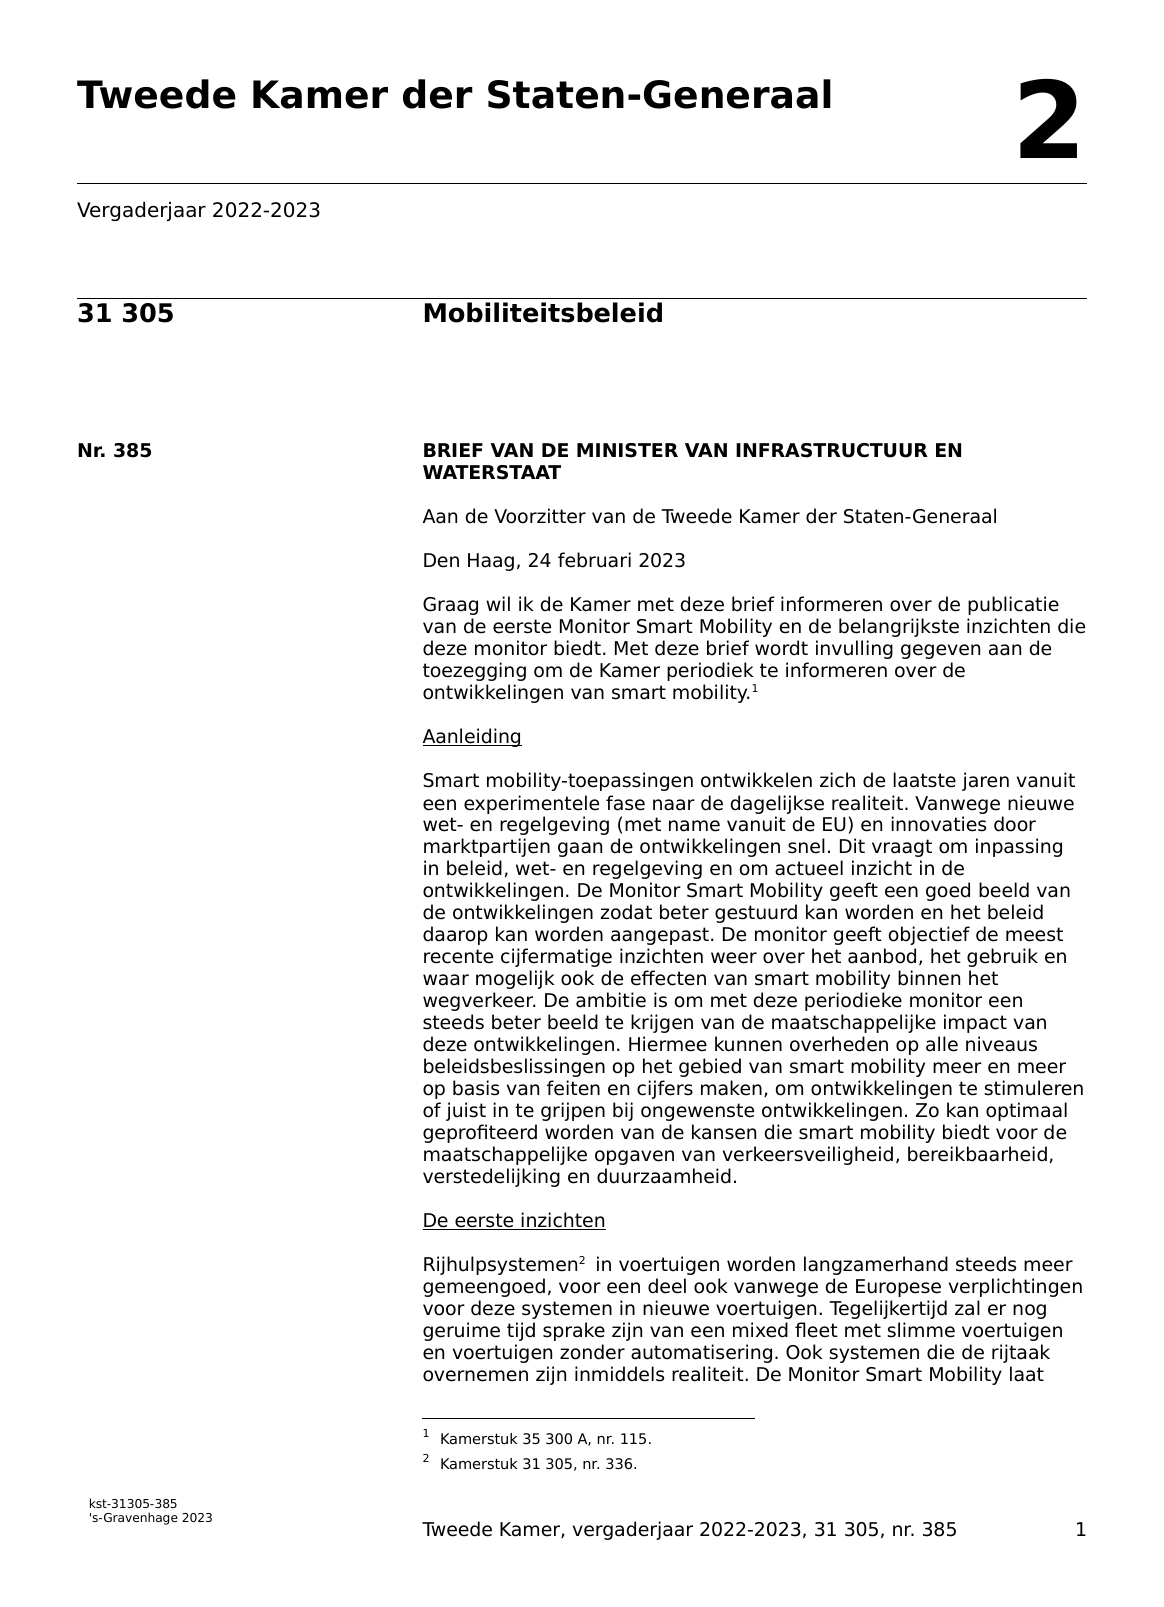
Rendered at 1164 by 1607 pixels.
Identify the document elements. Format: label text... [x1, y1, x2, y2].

table_header 2 [886, 59, 1087, 183]
table_cell Vergaderjaar 2022-2023 [77, 184, 1087, 298]
text Aan de Voorzitter van de Tweede Kamer der Staten-Generaal [422, 506, 1087, 528]
subtitle De eerste inzichten [422, 1210, 1087, 1232]
text Kamerstuk 31 305, nr. 336. [422, 1452, 1087, 1474]
text Graag wil ik de Kamer met deze brief informeren over de publicatie van de eerste Monitor Smart Mobility en de belangrijkste inzichten die deze monitor biedt. Met deze brief wordt invulling gegeven aan de toezegging om de Kamer periodiek te informeren over de ontwikkelingen van smart mobility. [422, 594, 1087, 704]
text 's-Gravenhage 2023 [88, 1511, 323, 1525]
text Den Haag, 24 februari 2023 [422, 550, 1087, 572]
subtitle 31 305 Mobiliteitsbeleid [77, 299, 1087, 329]
table_header Tweede Kamer der Staten-Generaal [77, 59, 886, 183]
text Smart mobility-toepassingen ontwikkelen zich de laatste jaren vanuit een experimentele fase naar de dagelijkse realiteit. Vanwege nieuwe wet- en regelgeving (met name vanuit de EU) en innovaties door marktpartijen gaan de ontwikkelingen snel. Dit vraagt om inpassing in beleid, wet- en regelgeving en om actueel inzicht in de ontwikkelingen. De Monitor Smart Mobility geeft een goed beeld van de ontwikkelingen zodat beter gestuurd kan worden en het beleid daarop kan worden aangepast. De monitor geeft objectief de meest recente cijfermatige inzichten weer over het aanbod, het gebruik en waar mogelijk ook de effecten van smart mobility binnen het wegverkeer. De ambitie is om met deze periodieke monitor een steeds beter beeld te krijgen van de maatschappelijke impact van deze ontwikkelingen. Hiermee kunnen overheden op alle niveaus beleidsbeslissingen op het gebied van smart mobility meer en meer op basis van feiten en cijfers maken, om ontwikkelingen te stimuleren of juist in te grijpen bij ongewenste ontwikkelingen. Zo kan optimaal geprofiteerd worden van de kansen die smart mobility biedt voor de maatschappelijke opgaven van verkeersveiligheid, bereikbaarheid, verstedelijking en duurzaamheid. [422, 770, 1087, 1188]
text kst-31305-385 [88, 1497, 323, 1511]
text Rijhulpsystemen in voertuigen worden langzamerhand steeds meer gemeengoed, voor een deel ook vanwege de Europese verplichtingen voor deze systemen in nieuwe voertuigen. Tegelijkertijd zal er nog geruime tijd sprake zijn van een mixed fleet met slimme voertuigen en voertuigen zonder automatisering. Ook systemen die de rijtaak overnemen zijn inmiddels realiteit. De Monitor Smart Mobility laat [422, 1254, 1087, 1386]
subtitle Nr. 385 BRIEF VAN DE MINISTER VAN INFRASTRUCTUUR EN WATERSTAAT [77, 440, 1087, 484]
text Kamerstuk 35 300 A, nr. 115. [422, 1427, 1087, 1449]
subtitle Aanleiding [422, 726, 1087, 748]
